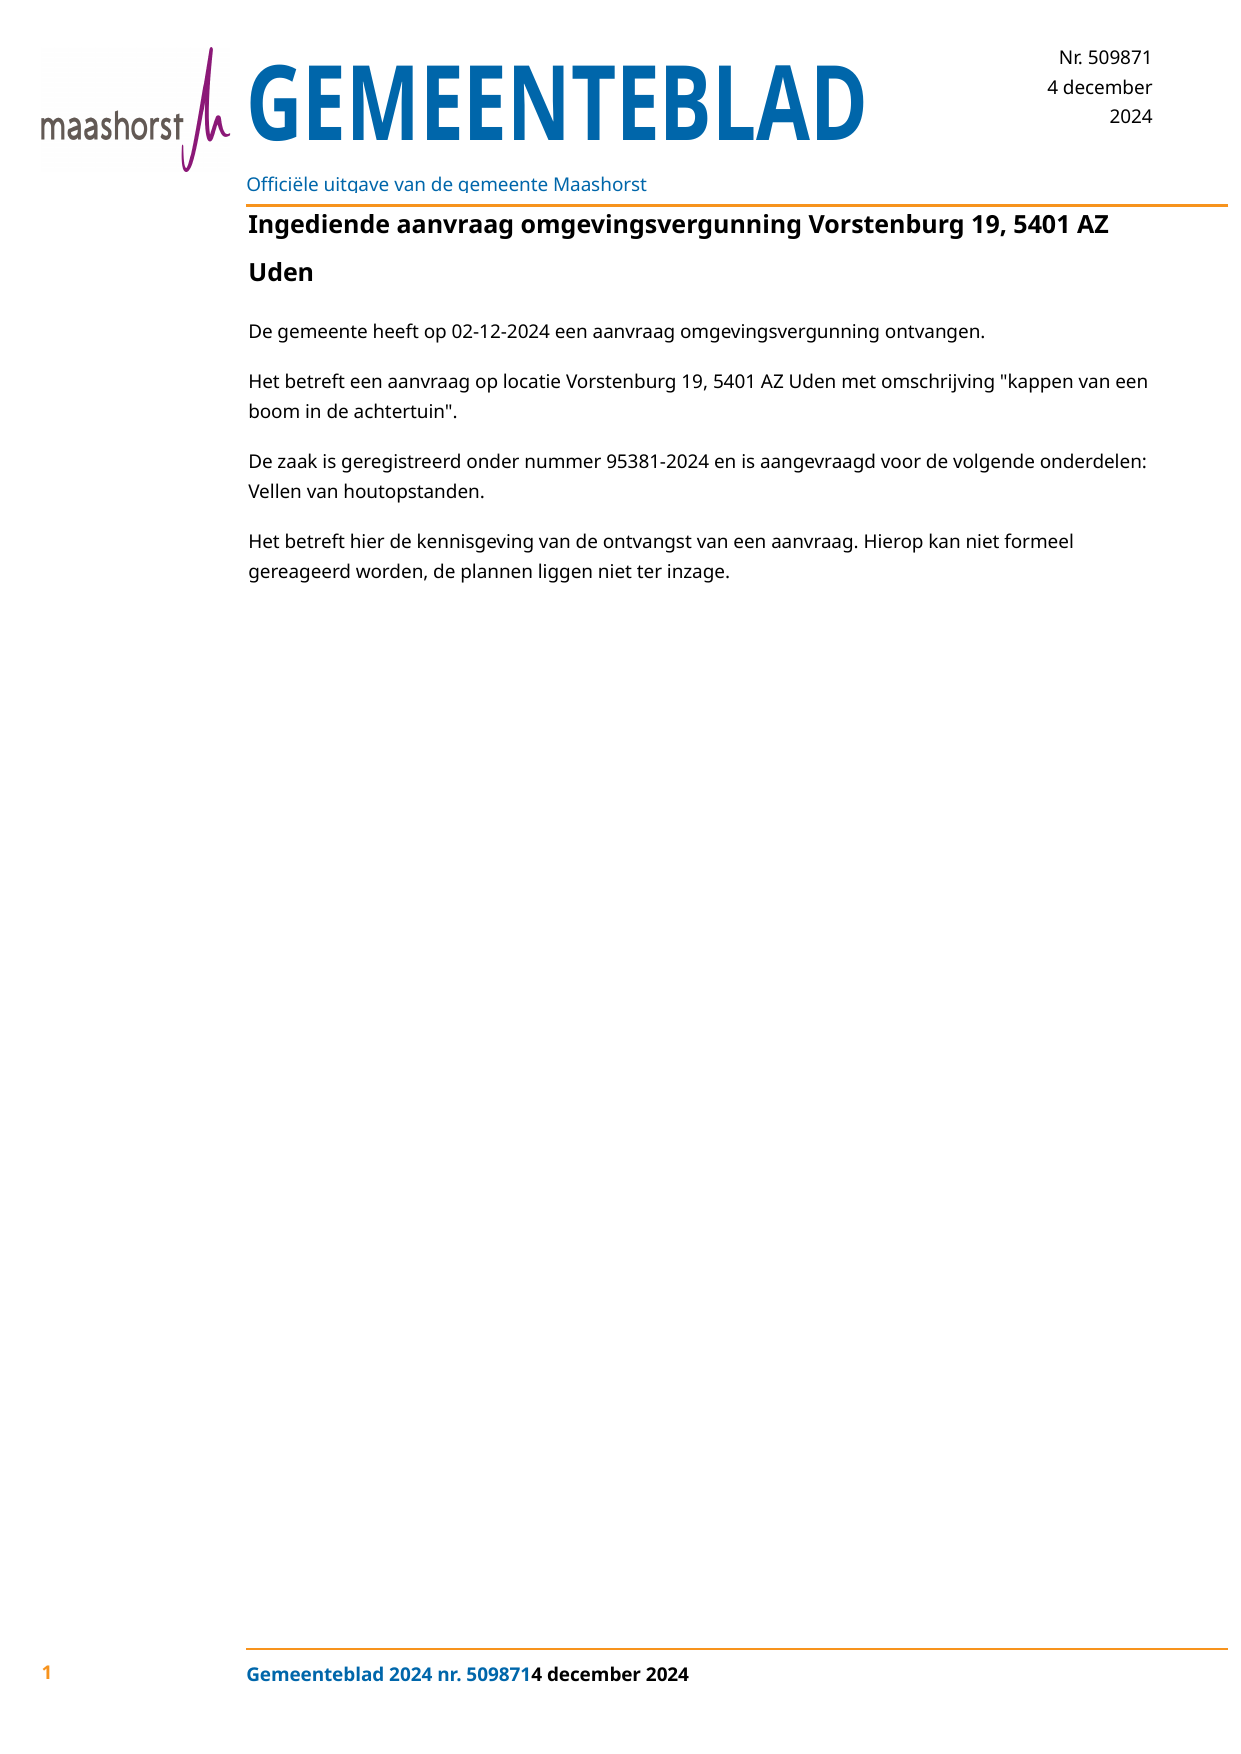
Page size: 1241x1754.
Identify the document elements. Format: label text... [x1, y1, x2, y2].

picture [41, 47, 231, 172]
text Het betreft hier de kennisgeving van de ontvangst van een aanvraag. Hierop kan niet formeel gereageerd worden, de plannen liggen niet ter inzage. [248, 528, 1152, 584]
text De gemeente heeft op 02-12-2024 een aanvraag omgevingsvergunning ontvangen. [248, 318, 1152, 344]
text De zaak is geregistreerd onder nummer 95381-2024 en is aangevraagd voor de volgende onderdelen: Vellen van houtopstanden. [248, 448, 1152, 504]
text Ingediende aanvraag omgevingsvergunning Vorstenburg 19, 5401 AZ Uden [248, 207, 1152, 288]
text Het betreft een aanvraag op locatie Vorstenburg 19, 5401 AZ Uden met omschrijving "kappen van een boom in de achtertuin". [248, 368, 1152, 424]
